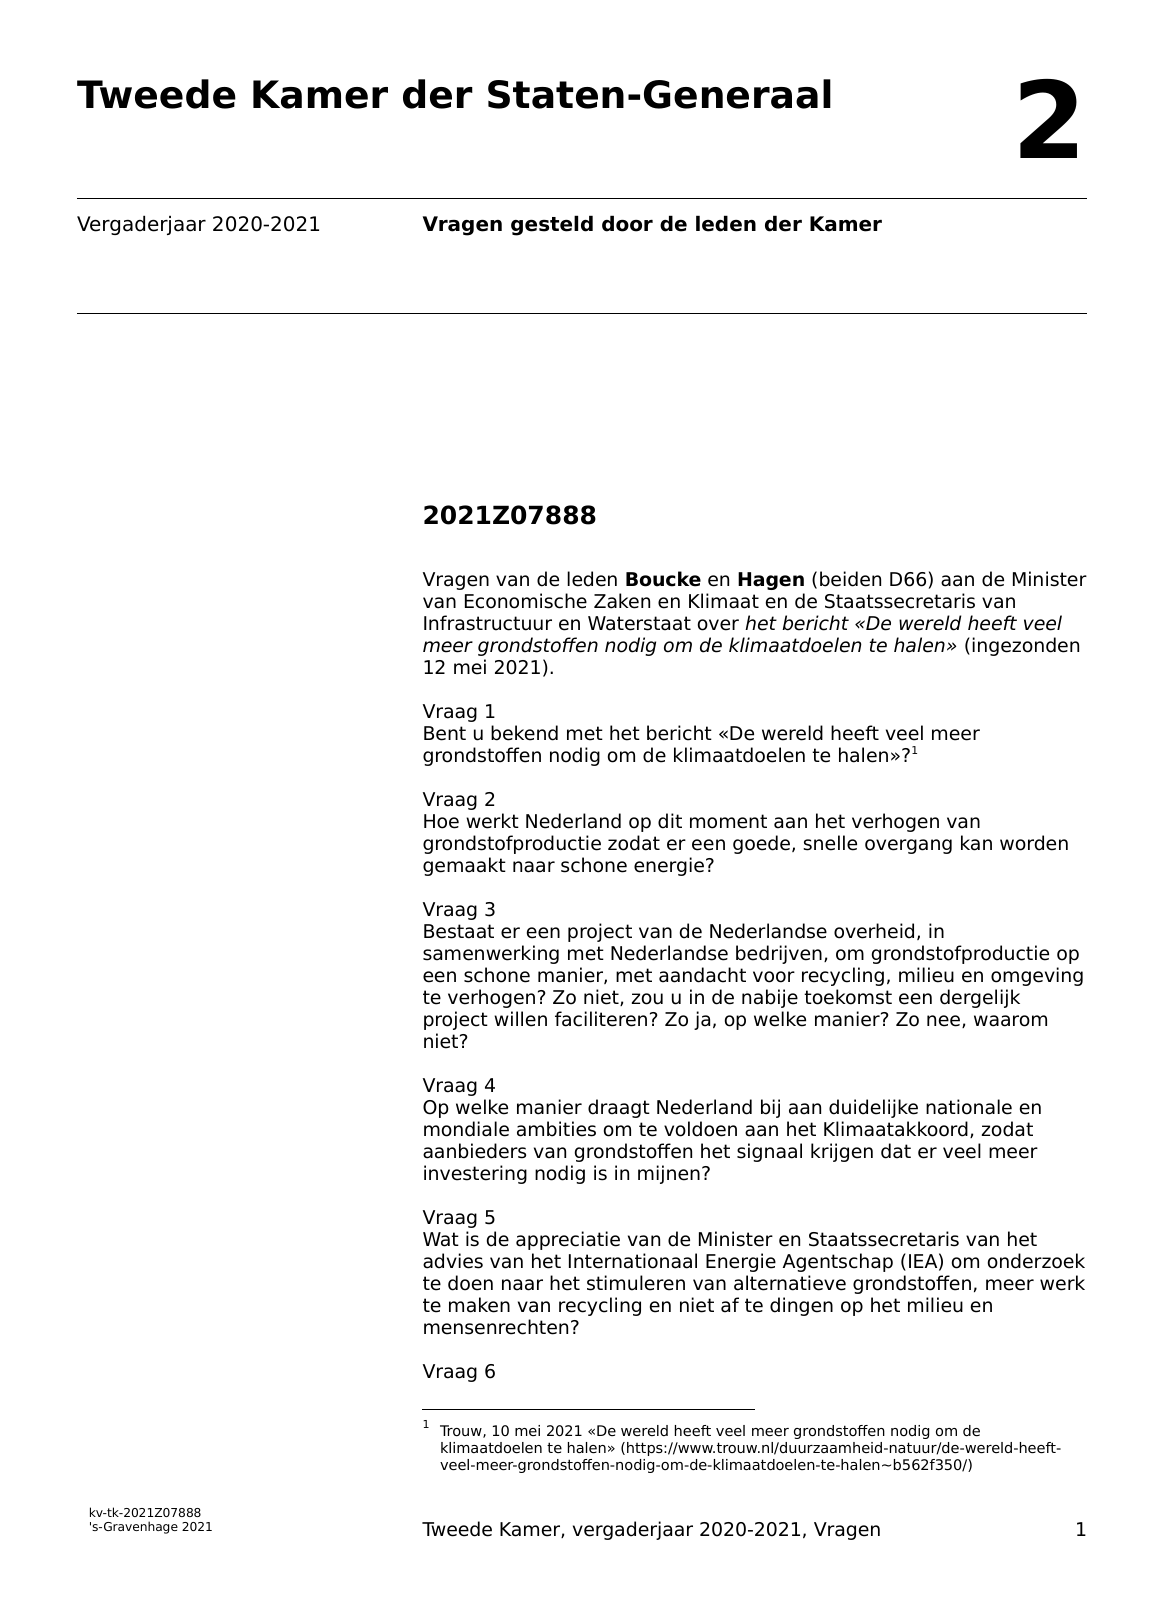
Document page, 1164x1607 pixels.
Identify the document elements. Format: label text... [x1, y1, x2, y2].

text 's-Gravenhage 2021 [88, 1520, 323, 1534]
text Bestaat er een project van de Nederlandse overheid, in samenwerking met Nederlandse bedrijven, om grondstofproductie op een schone manier, met aandacht voor recycling, milieu en omgeving te verhogen? Zo niet, zou u in de nabije toekomst een dergelijk project willen faciliteren? Zo ja, op welke manier? Zo nee, waarom niet? [422, 921, 1087, 1053]
text Op welke manier draagt Nederland bij aan duidelijke nationale en mondiale ambities om te voldoen aan het Klimaatakkoord, zodat aanbieders van grondstoffen het signaal krijgen dat er veel meer investering nodig is in mijnen? [422, 1097, 1087, 1185]
table_header Tweede Kamer der Staten-Generaal [77, 59, 886, 198]
text Wat is de appreciatie van de Minister en Staatssecretaris van het advies van het Internationaal Energie Agentschap (IEA) om onderzoek te doen naar het stimuleren van alternatieve grondstoffen, meer werk te maken van recycling en niet af te dingen op het milieu en mensenrechten? [422, 1229, 1087, 1339]
text Vraag 6 [422, 1361, 1087, 1383]
text Vraag 1 [422, 701, 1087, 723]
table_cell Vragen gesteld door de leden der Kamer [422, 199, 1087, 313]
text Vraag 5 [422, 1207, 1087, 1229]
text 2021Z07888 [422, 501, 1087, 531]
table_header 2 [886, 59, 1087, 198]
text Vraag 3 [422, 899, 1087, 921]
text kv-tk-2021Z07888 [88, 1506, 323, 1520]
text Vraag 4 [422, 1075, 1087, 1097]
text Vragen van de leden Boucke en Hagen (beiden D66) aan de Minister van Economische Zaken en Klimaat en de Staatssecretaris van Infrastructuur en Waterstaat over het bericht «De wereld heeft veel meer grondstoffen nodig om de klimaatdoelen te halen» (ingezonden 12 mei 2021). [422, 569, 1087, 679]
text Vraag 2 [422, 789, 1087, 811]
table_cell Vergaderjaar 2020-2021 [77, 199, 422, 313]
text Trouw, 10 mei 2021 «De wereld heeft veel meer grondstoffen nodig om de klimaatdoelen te halen» (https://www.trouw.nl/duurzaamheid-natuur/de-wereld-heeft-veel-meer-grondstoffen-nodig-om-de-klimaatdoelen-te-halen~b562f350/) [422, 1418, 1087, 1474]
text Hoe werkt Nederland op dit moment aan het verhogen van grondstofproductie zodat er een goede, snelle overgang kan worden gemaakt naar schone energie? [422, 811, 1087, 877]
text Bent u bekend met het bericht «De wereld heeft veel meer grondstoffen nodig om de klimaatdoelen te halen»? [422, 723, 1087, 767]
